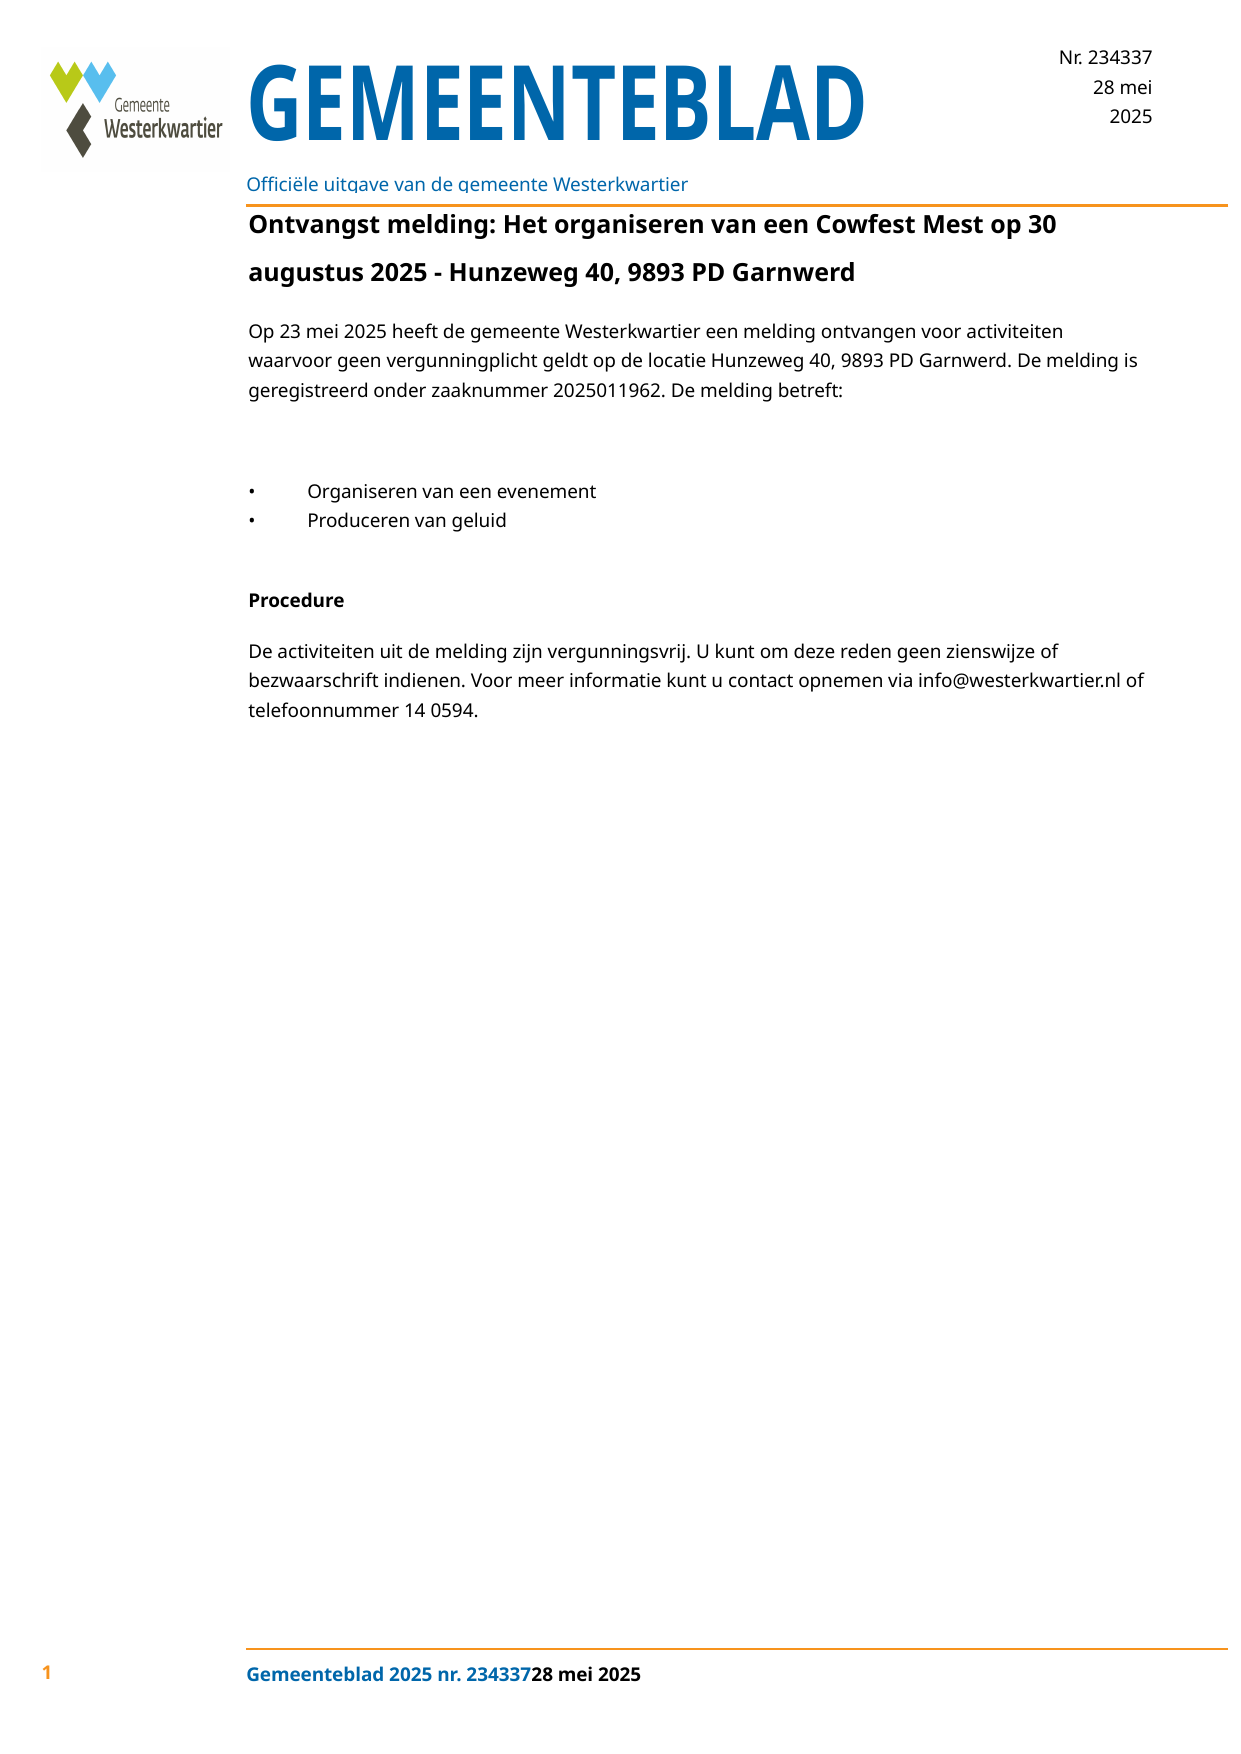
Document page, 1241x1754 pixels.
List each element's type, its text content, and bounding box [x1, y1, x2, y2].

text De activiteiten uit de melding zijn vergunningsvrij. U kunt om deze reden geen zienswijze of bezwaarschrift indienen. Voor meer informatie kunt u contact opnemen via info@westerkwartier.nl of telefoonnummer 14 0594. [248, 638, 1152, 723]
text Op 23 mei 2025 heeft de gemeente Westerkwartier een melding ontvangen voor activiteiten waarvoor geen vergunningplicht geldt op de locatie Hunzeweg 40, 9893 PD Garnwerd. De melding is geregistreerd onder zaaknummer 2025011962. De melding betreft: [248, 318, 1152, 403]
list Organiseren van een evenement [248, 478, 1152, 504]
picture [41, 47, 231, 172]
text Ontvangst melding: Het organiseren van een Cowfest Mest op 30 augustus 2025 - Hunzeweg 40, 9893 PD Garnwerd [248, 207, 1152, 288]
list Produceren van geluid [248, 507, 1152, 533]
text Procedure [248, 587, 1152, 613]
